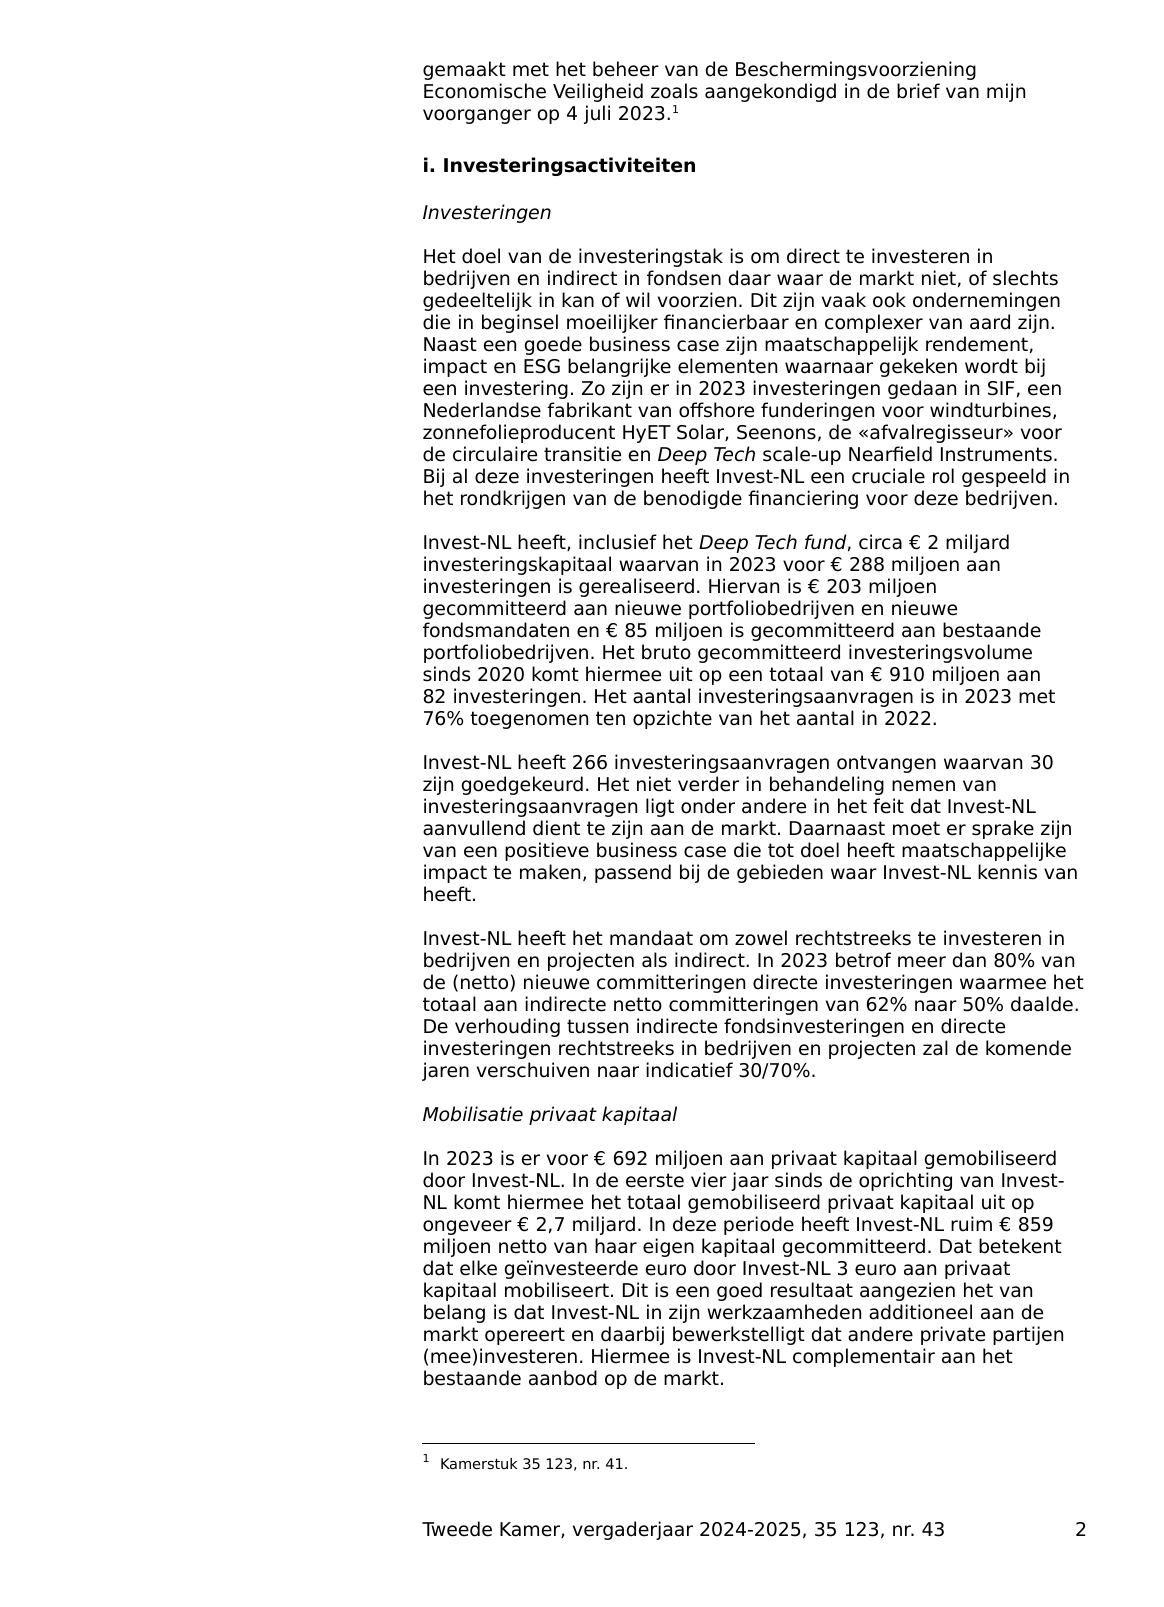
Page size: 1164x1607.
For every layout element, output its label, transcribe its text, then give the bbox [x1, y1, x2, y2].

subtitle i. Investeringsactiviteiten [422, 155, 1087, 177]
text Invest-NL heeft 266 investeringsaanvragen ontvangen waarvan 30 zijn goedgekeurd. Het niet verder in behandeling nemen van investeringsaanvragen ligt onder andere in het feit dat Invest-NL aanvullend dient te zijn aan de markt. Daarnaast moet er sprake zijn van een positieve business case die tot doel heeft maatschappelijke impact te maken, passend bij de gebieden waar Invest-NL kennis van heeft. [422, 752, 1087, 906]
text Het doel van de investeringstak is om direct te investeren in bedrijven en indirect in fondsen daar waar de markt niet, of slechts gedeeltelijk in kan of wil voorzien. Dit zijn vaak ook ondernemingen die in beginsel moeilijker financierbaar en complexer van aard zijn. Naast een goede business case zijn maatschappelijk rendement, impact en ESG belangrijke elementen waarnaar gekeken wordt bij een investering. Zo zijn er in 2023 investeringen gedaan in SIF, een Nederlandse fabrikant van offshore funderingen voor windturbines, zonnefolieproducent HyET Solar, Seenons, de «afvalregisseur» voor de circulaire transitie en Deep Tech scale-up Nearfield Instruments. Bij al deze investeringen heeft Invest-NL een cruciale rol gespeeld in het rondkrijgen van de benodigde financiering voor deze bedrijven. [422, 246, 1087, 510]
subtitle Investeringen [422, 202, 1087, 224]
text Invest-NL heeft het mandaat om zowel rechtstreeks te investeren in bedrijven en projecten als indirect. In 2023 betrof meer dan 80% van de (netto) nieuwe committeringen directe investeringen waarmee het totaal aan indirecte netto committeringen van 62% naar 50% daalde. De verhouding tussen indirecte fondsinvesteringen en directe investeringen rechtstreeks in bedrijven en projecten zal de komende jaren verschuiven naar indicatief 30/70%. [422, 928, 1087, 1082]
text Invest-NL heeft, inclusief het Deep Tech fund, circa € 2 miljard investeringskapitaal waarvan in 2023 voor € 288 miljoen aan investeringen is gerealiseerd. Hiervan is € 203 miljoen gecommitteerd aan nieuwe portfoliobedrijven en nieuwe fondsmandaten en € 85 miljoen is gecommitteerd aan bestaande portfoliobedrijven. Het bruto gecommitteerd investeringsvolume sinds 2020 komt hiermee uit op een totaal van € 910 miljoen aan 82 investeringen. Het aantal investeringsaanvragen is in 2023 met 76% toegenomen ten opzichte van het aantal in 2022. [422, 532, 1087, 730]
text gemaakt met het beheer van de Beschermingsvoorziening Economische Veiligheid zoals aangekondigd in de brief van mijn voorganger op 4 juli 2023. [422, 59, 1087, 125]
text Kamerstuk 35 123, nr. 41. [422, 1452, 1087, 1474]
text In 2023 is er voor € 692 miljoen aan privaat kapitaal gemobiliseerd door Invest-NL. In de eerste vier jaar sinds de oprichting van Invest-NL komt hiermee het totaal gemobiliseerd privaat kapitaal uit op ongeveer € 2,7 miljard. In deze periode heeft Invest-NL ruim € 859 miljoen netto van haar eigen kapitaal gecommitteerd. Dat betekent dat elke geïnvesteerde euro door Invest-NL 3 euro aan privaat kapitaal mobiliseert. Dit is een goed resultaat aangezien het van belang is dat Invest-NL in zijn werkzaamheden additioneel aan de markt opereert en daarbij bewerkstelligt dat andere private partijen (mee)investeren. Hiermee is Invest-NL complementair aan het bestaande aanbod op de markt. [422, 1148, 1087, 1390]
subtitle Mobilisatie privaat kapitaal [422, 1104, 1087, 1126]
